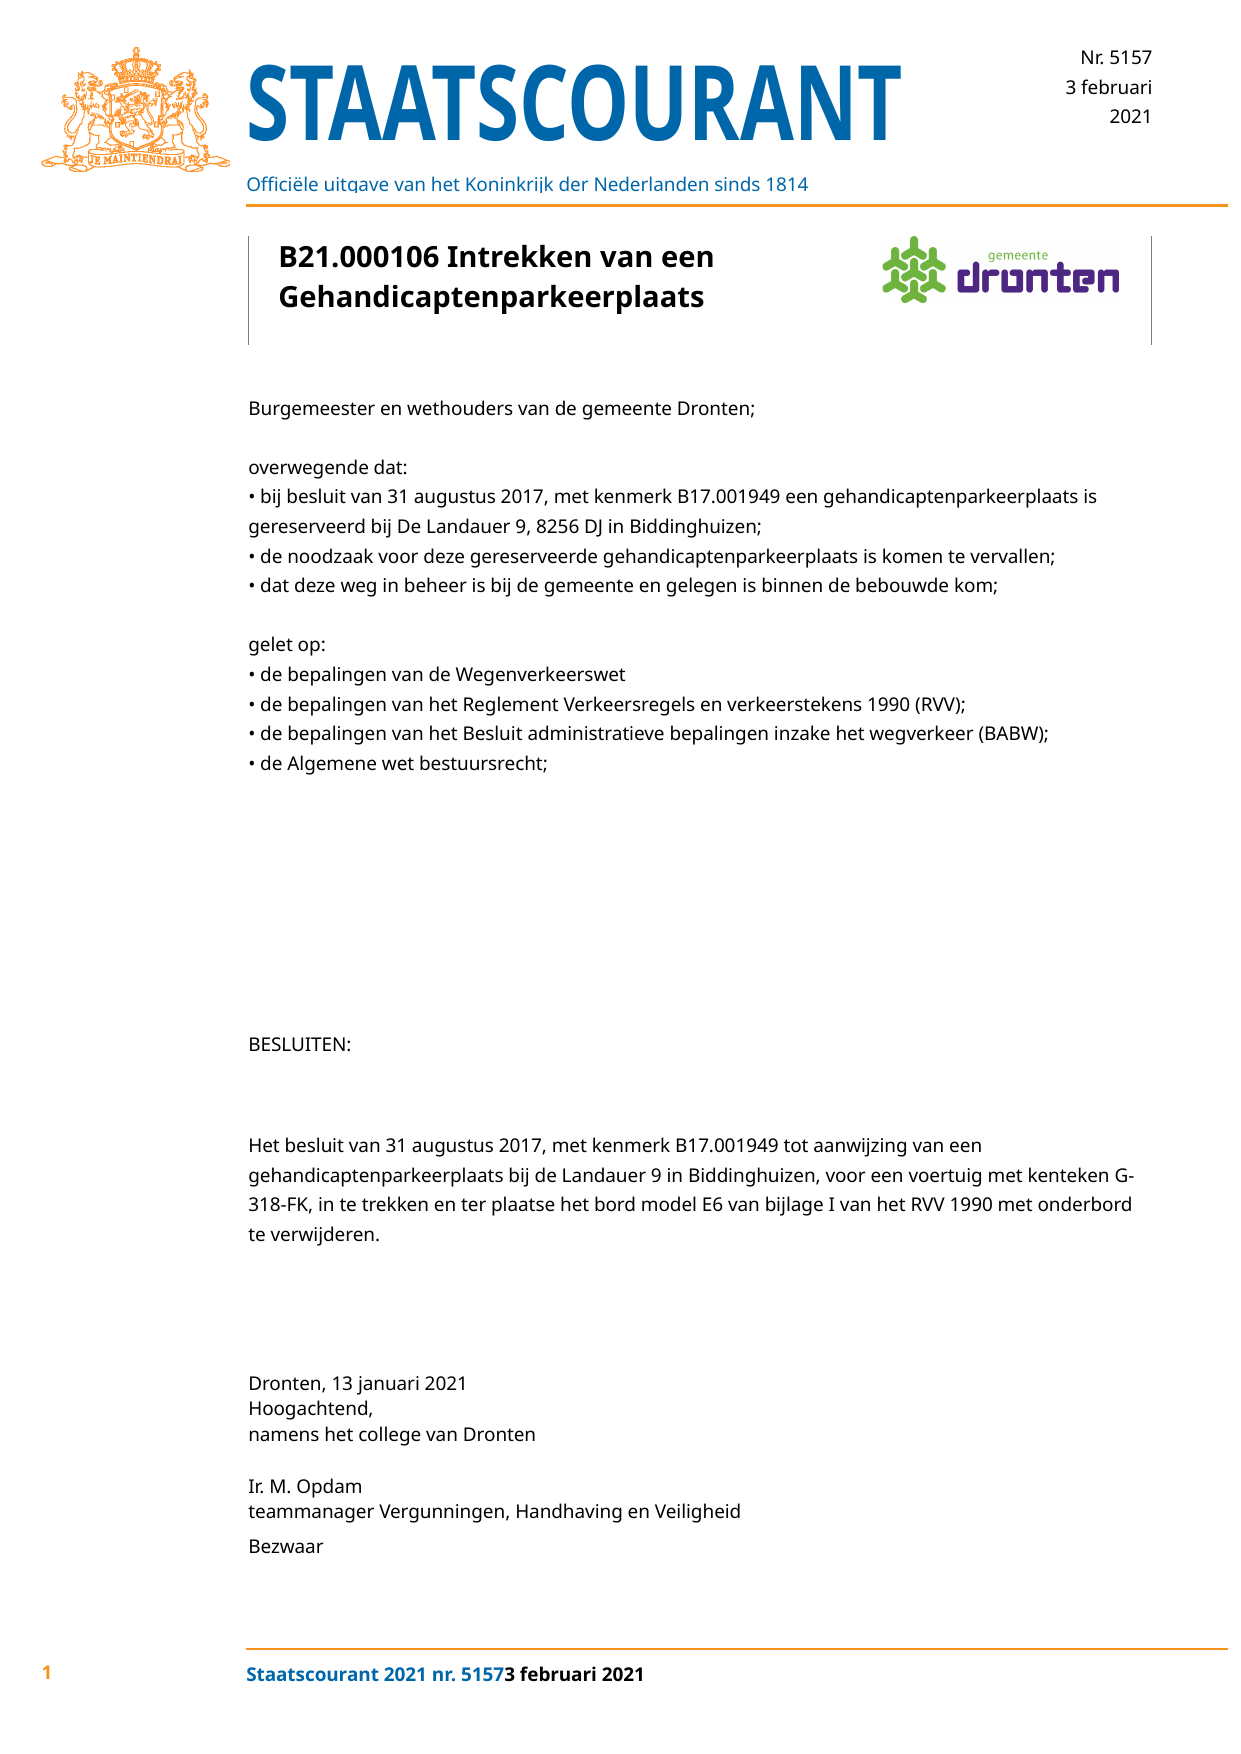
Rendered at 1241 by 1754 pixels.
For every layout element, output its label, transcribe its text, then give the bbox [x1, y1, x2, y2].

picture [882, 236, 1119, 303]
text • de bepalingen van het Reglement Verkeersregels en verkeerstekens 1990 (RVV); [248, 691, 1152, 717]
text Hoogachtend, [248, 1396, 1152, 1421]
text • de noodzaak voor deze gereserveerde gehandicaptenparkeerplaats is komen te vervallen; [248, 543, 1152, 569]
text gelet op: [248, 632, 1152, 657]
text • bij besluit van 31 augustus 2017, met kenmerk B17.001949 een gehandicaptenparkeerplaats is gereserveerd bij De Landauer 9, 8256 DJ in Biddinghuizen; [248, 484, 1152, 539]
text Ir. M. Opdam [248, 1473, 1152, 1498]
text namens het college van Dronten [248, 1421, 1152, 1447]
text Het besluit van 31 augustus 2017, met kenmerk B17.001949 tot aanwijzing van een gehandicaptenparkeerplaats bij de Landauer 9 in Biddinghuizen, voor een voertuig met kenteken G-318-FK, in te trekken en ter plaatse het bord model E6 van bijlage I van het RVV 1990 met onderbord te verwijderen. [248, 1132, 1152, 1247]
text overwegende dat: [248, 454, 1152, 480]
text teammanager Vergunningen, Handhaving en Veiligheid [248, 1498, 1152, 1524]
picture [41, 47, 231, 172]
text • de bepalingen van de Wegenverkeerswet [248, 661, 1152, 687]
text BESLUITEN: [248, 1032, 1152, 1057]
text Burgemeester en wethouders van de gemeente Dronten; [248, 395, 1152, 421]
table_header [1119, 236, 1151, 302]
text Bezwaar [248, 1538, 1152, 1557]
table_header B21.000106 Intrekken van een Gehandicaptenparkeerplaats [249, 236, 850, 345]
text • de bepalingen van het Besluit administratieve bepalingen inzake het wegverkeer (BABW); [248, 720, 1152, 746]
table_header [850, 303, 1151, 345]
text • dat deze weg in beheer is bij de gemeente en gelegen is binnen de bebouwde kom; [248, 572, 1152, 598]
table_header [850, 236, 882, 302]
text Dronten, 13 januari 2021 [248, 1370, 1152, 1396]
text • de Algemene wet bestuursrecht; [248, 750, 1152, 776]
